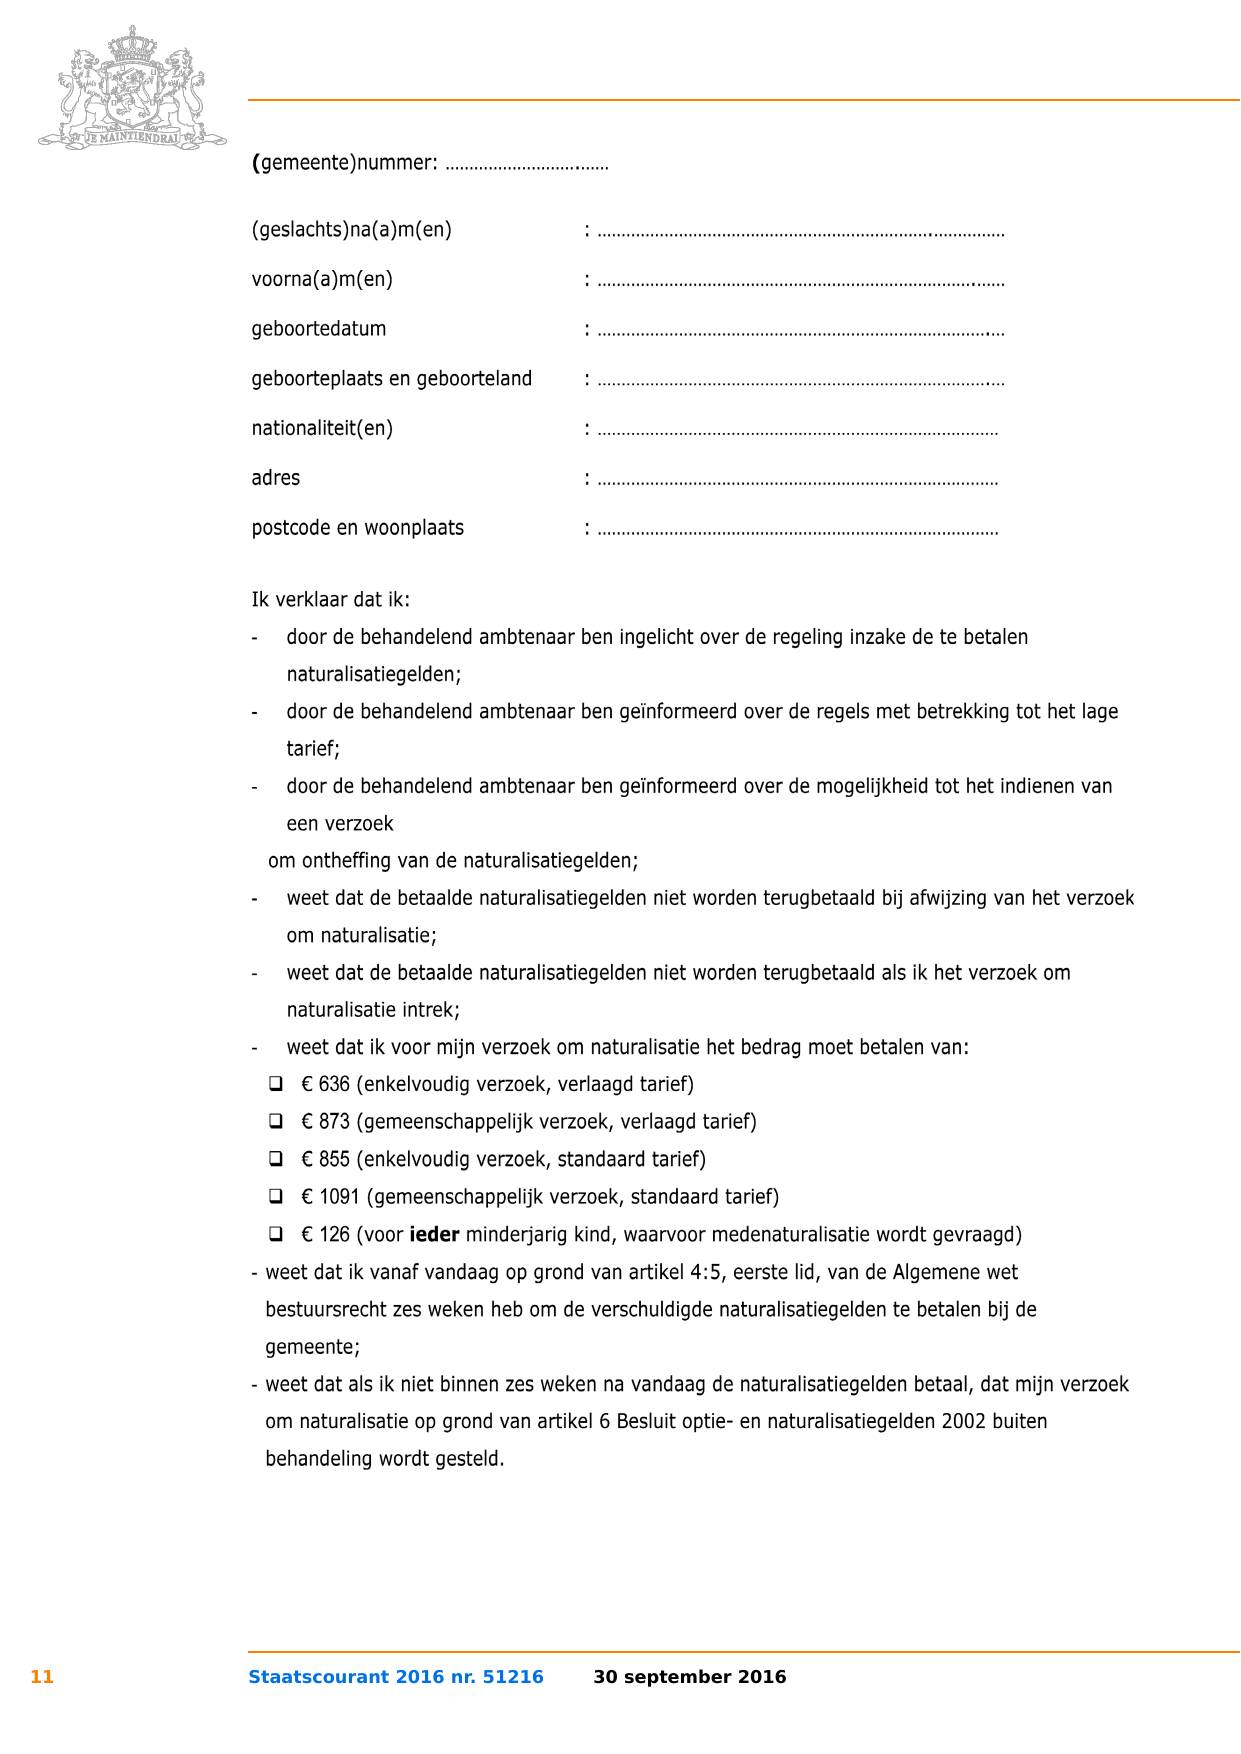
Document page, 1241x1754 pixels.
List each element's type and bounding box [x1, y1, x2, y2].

picture [38, 25, 227, 150]
picture [248, 151, 1134, 1475]
